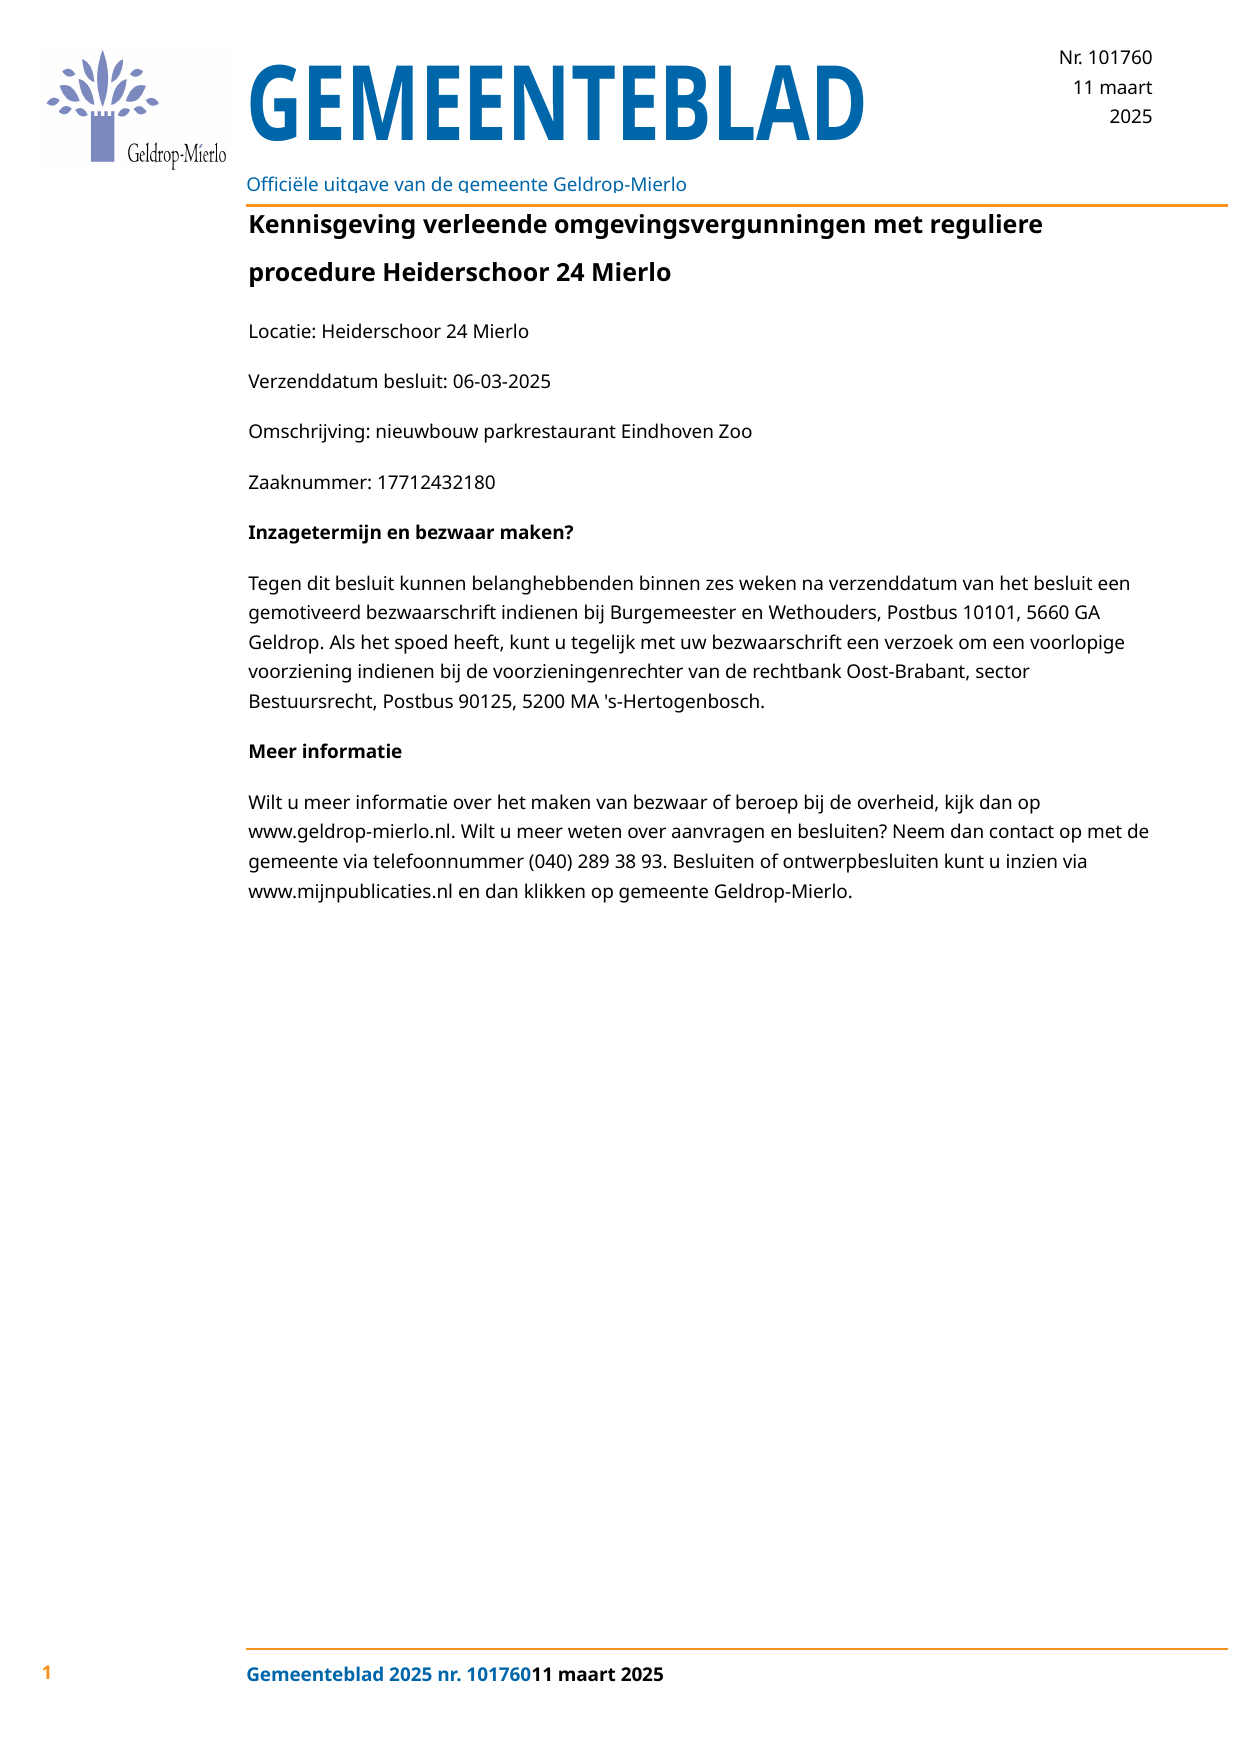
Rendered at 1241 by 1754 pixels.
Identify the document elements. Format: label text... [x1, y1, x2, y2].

text Verzenddatum besluit: 06-03-2025 [248, 368, 1152, 394]
text Wilt u meer informatie over het maken van bezwaar of beroep bij de overheid, kijk dan op www.geldrop-mierlo.nl. Wilt u meer weten over aanvragen en besluiten? Neem dan contact op met de gemeente via telefoonnummer (040) 289 38 93. Besluiten of ontwerpbesluiten kunt u inzien via www.mijnpublicaties.nl en dan klikken op gemeente Geldrop-Mierlo. [248, 789, 1152, 904]
text Zaaknummer: 17712432180 [248, 469, 1152, 495]
text Locatie: Heiderschoor 24 Mierlo [248, 318, 1152, 344]
text Tegen dit besluit kunnen belanghebbenden binnen zes weken na verzenddatum van het besluit een gemotiveerd bezwaarschrift indienen bij Burgemeester en Wethouders, Postbus 10101, 5660 GA Geldrop. Als het spoed heeft, kunt u tegelijk met uw bezwaarschrift een verzoek om een voorlopige voorziening indienen bij de voorzieningenrechter van de rechtbank Oost-Brabant, sector Bestuursrecht, Postbus 90125, 5200 MA 's-Hertogenbosch. [248, 570, 1152, 714]
text Kennisgeving verleende omgevingsvergunningen met reguliere procedure Heiderschoor 24 Mierlo [248, 207, 1152, 288]
picture [41, 47, 231, 172]
text Meer informatie [248, 739, 1152, 764]
text Omschrijving: nieuwbouw parkrestaurant Eindhoven Zoo [248, 419, 1152, 444]
text Inzagetermijn en bezwaar maken? [248, 519, 1152, 545]
